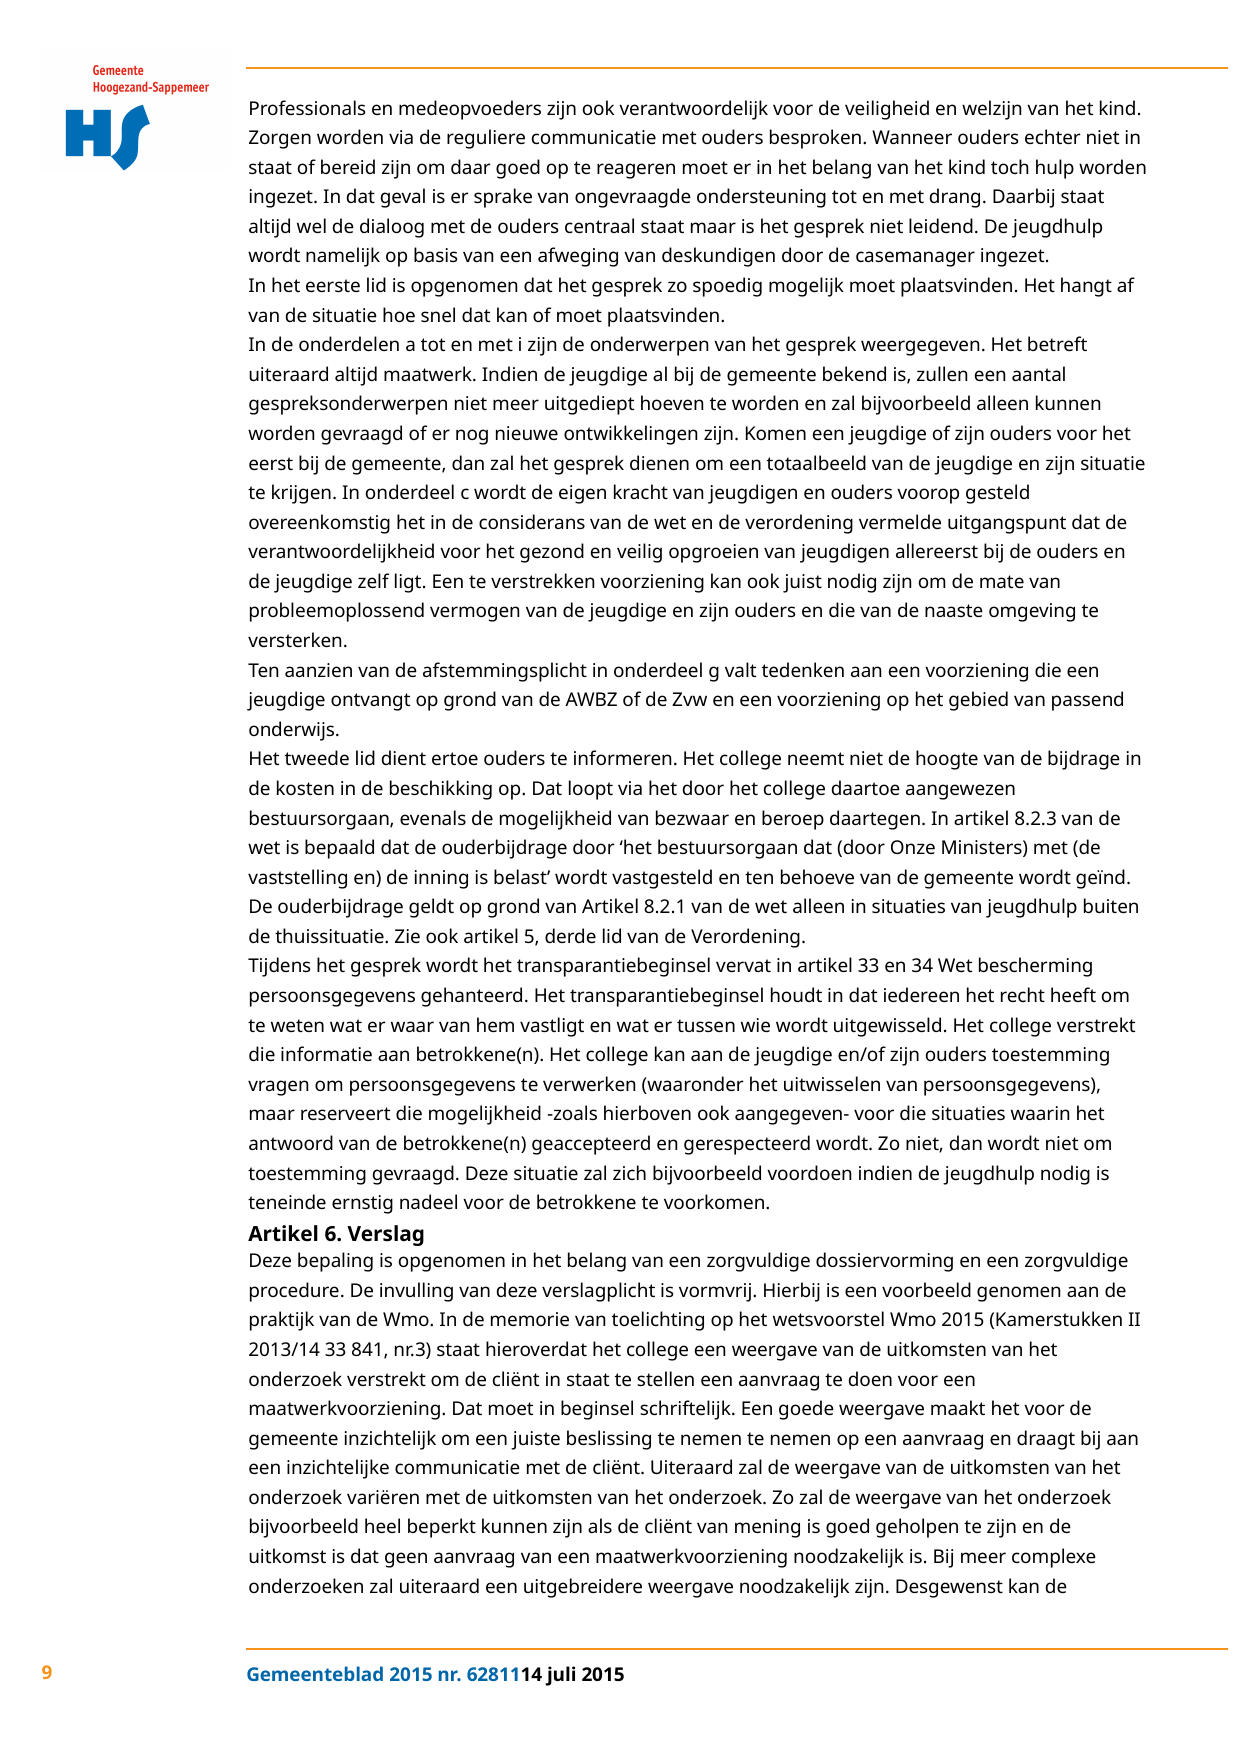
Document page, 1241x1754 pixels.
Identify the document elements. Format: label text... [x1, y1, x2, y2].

text Deze bepaling is opgenomen in het belang van een zorgvuldige dossiervorming en een zorgvuldige procedure. De invulling van deze verslagplicht is vormvrij. Hierbij is een voorbeeld genomen aan de praktijk van de Wmo. In de memorie van toelichting op het wetsvoorstel Wmo 2015 (Kamerstukken II 2013/14 33 841, nr.3) staat hieroverdat het college een weergave van de uitkomsten van het onderzoek verstrekt om de cliënt in staat te stellen een aanvraag te doen voor een maatwerkvoorziening. Dat moet in beginsel schriftelijk. Een goede weergave maakt het voor de gemeente inzichtelijk om een juiste beslissing te nemen te nemen op een aanvraag en draagt bij aan een inzichtelijke communicatie met de cliënt. Uiteraard zal de weergave van de uitkomsten van het onderzoek variëren met de uitkomsten van het onderzoek. Zo zal de weergave van het onderzoek bijvoorbeeld heel beperkt kunnen zijn als de cliënt van mening is goed geholpen te zijn en de uitkomst is dat geen aanvraag van een maatwerkvoorziening noodzakelijk is. Bij meer complexe onderzoeken zal uiteraard een uitgebreidere weergave noodzakelijk zijn. Desgewenst kan de [248, 1247, 1152, 1598]
picture [41, 47, 231, 172]
text Ten aanzien van de afstemmingsplicht in onderdeel g valt tedenken aan een voorziening die een jeugdige ontvangt op grond van de AWBZ of de Zvw en een voorziening op het gebied van passend onderwijs. [248, 657, 1152, 742]
text Artikel 6. Verslag [248, 1219, 1152, 1247]
text Tijdens het gesprek wordt het transparantiebeginsel vervat in artikel 33 en 34 Wet bescherming persoonsgegevens gehanteerd. Het transparantiebeginsel houdt in dat iedereen het recht heeft om te weten wat er waar van hem vastligt en wat er tussen wie wordt uitgewisseld. Het college verstrekt die informatie aan betrokkene(n). Het college kan aan de jeugdige en/of zijn ouders toestemming vragen om persoonsgegevens te verwerken (waaronder het uitwisselen van persoonsgegevens), maar reserveert die mogelijkheid -zoals hierboven ook aangegeven- voor die situaties waarin het antwoord van de betrokkene(n) geaccepteerd en gerespecteerd wordt. Zo niet, dan wordt niet om toestemming gevraagd. Deze situatie zal zich bijvoorbeeld voordoen indien de jeugdhulp nodig is teneinde ernstig nadeel voor de betrokkene te voorkomen. [248, 953, 1152, 1215]
text Het tweede lid dient ertoe ouders te informeren. Het college neemt niet de hoogte van de bijdrage in de kosten in de beschikking op. Dat loopt via het door het college daartoe aangewezen bestuursorgaan, evenals de mogelijkheid van bezwaar en beroep daartegen. In artikel 8.2.3 van de wet is bepaald dat de ouderbijdrage door ‘het bestuursorgaan dat (door Onze Ministers) met (de vaststelling en) de inning is belast’ wordt vastgesteld en ten behoeve van de gemeente wordt geïnd. De ouderbijdrage geldt op grond van Artikel 8.2.1 van de wet alleen in situaties van jeugdhulp buiten de thuissituatie. Zie ook artikel 5, derde lid van de Verordening. [248, 746, 1152, 949]
text In de onderdelen a tot en met i zijn de onderwerpen van het gesprek weergegeven. Het betreft uiteraard altijd maatwerk. Indien de jeugdige al bij de gemeente bekend is, zullen een aantal gespreksonderwerpen niet meer uitgediept hoeven te worden en zal bijvoorbeeld alleen kunnen worden gevraagd of er nog nieuwe ontwikkelingen zijn. Komen een jeugdige of zijn ouders voor het eerst bij de gemeente, dan zal het gesprek dienen om een totaalbeeld van de jeugdige en zijn situatie te krijgen. In onderdeel c wordt de eigen kracht van jeugdigen en ouders voorop gesteld overeenkomstig het in de considerans van de wet en de verordening vermelde uitgangspunt dat de verantwoordelijkheid voor het gezond en veilig opgroeien van jeugdigen allereerst bij de ouders en de jeugdige zelf ligt. Een te verstrekken voorziening kan ook juist nodig zijn om de mate van probleemoplossend vermogen van de jeugdige en zijn ouders en die van de naaste omgeving te versterken. [248, 331, 1152, 653]
text Professionals en medeopvoeders zijn ook verantwoordelijk voor de veiligheid en welzijn van het kind. Zorgen worden via de reguliere communicatie met ouders besproken. Wanneer ouders echter niet in staat of bereid zijn om daar goed op te reageren moet er in het belang van het kind toch hulp worden ingezet. In dat geval is er sprake van ongevraagde ondersteuning tot en met drang. Daarbij staat altijd wel de dialoog met de ouders centraal staat maar is het gesprek niet leidend. De jeugdhulp wordt namelijk op basis van een afweging van deskundigen door de casemanager ingezet. [248, 95, 1152, 268]
text In het eerste lid is opgenomen dat het gesprek zo spoedig mogelijk moet plaatsvinden. Het hangt af van de situatie hoe snel dat kan of moet plaatsvinden. [248, 272, 1152, 328]
